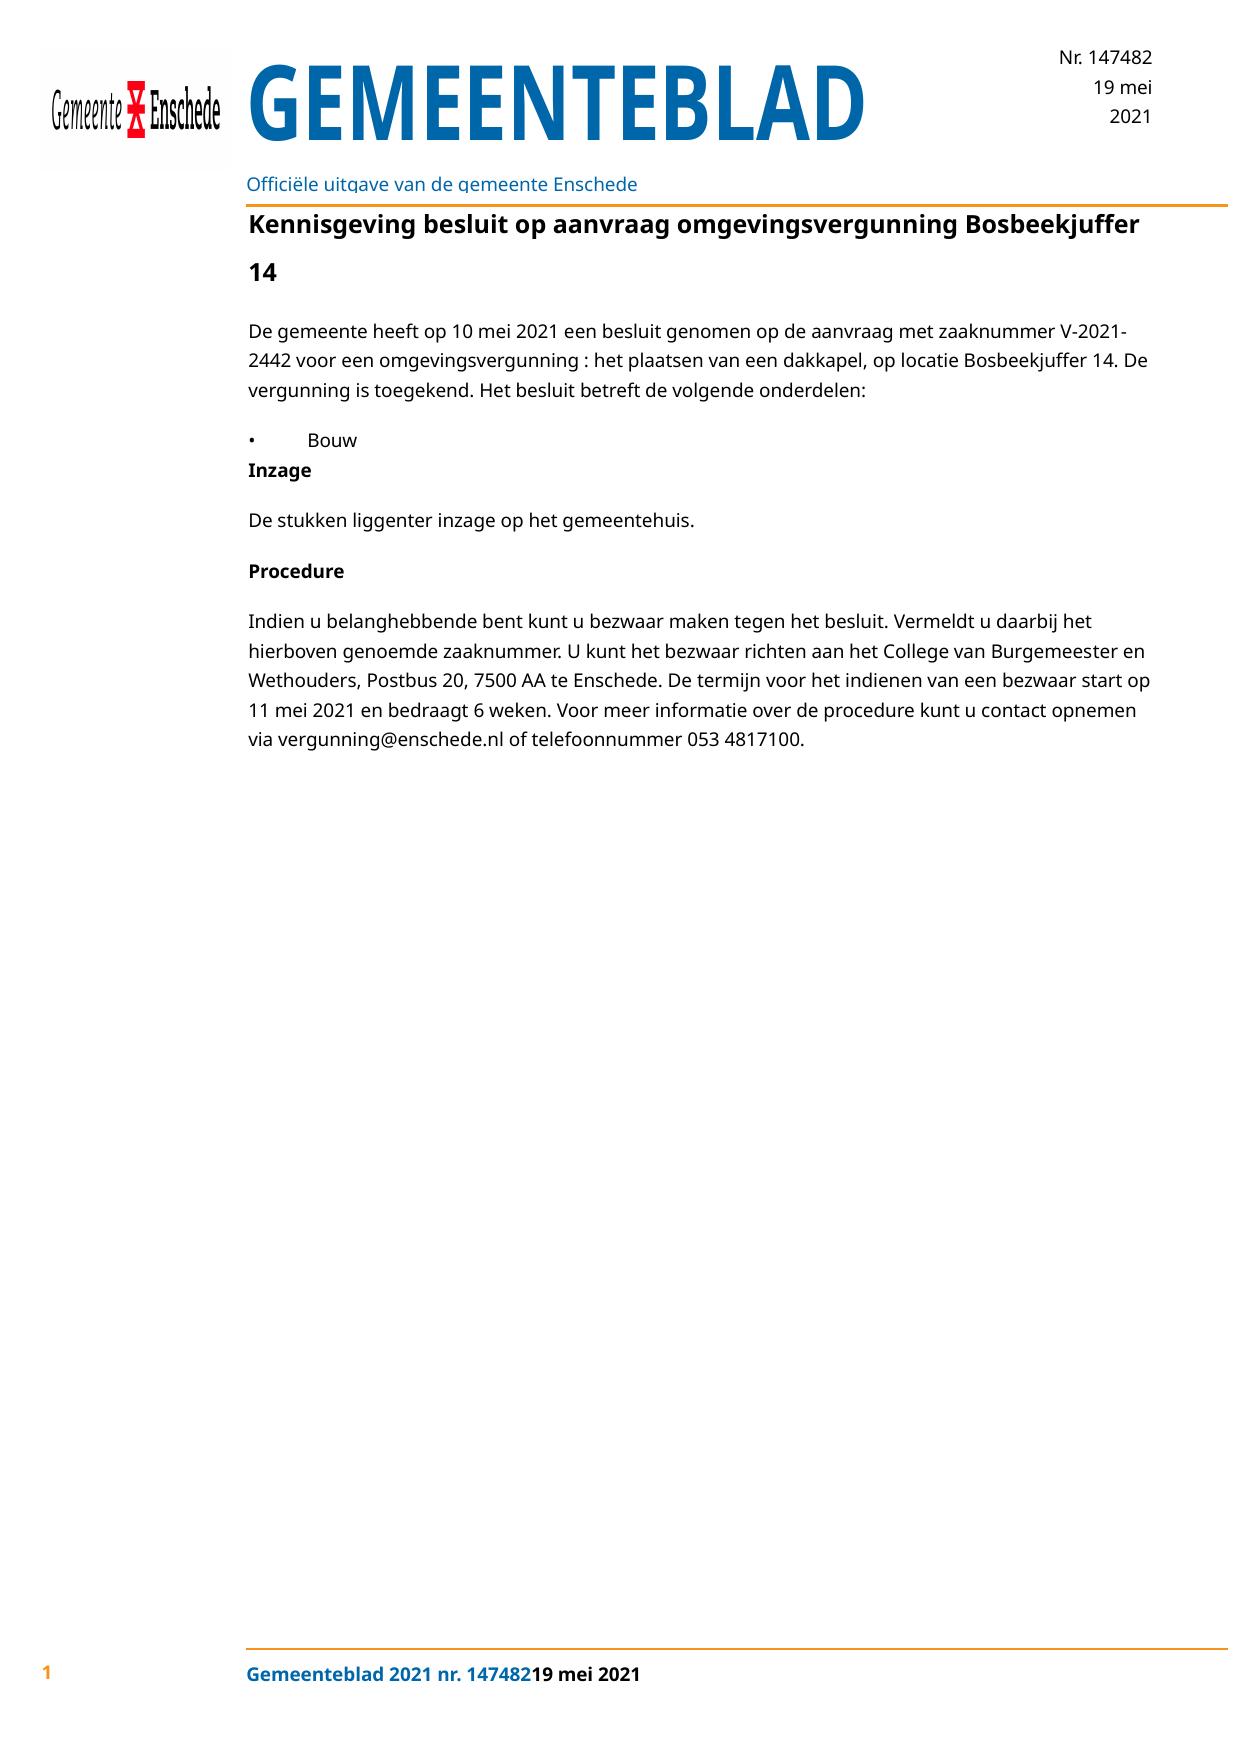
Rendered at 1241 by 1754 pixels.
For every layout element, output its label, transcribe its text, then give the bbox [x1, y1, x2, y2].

text De stukken liggenter inzage op het gemeentehuis. [248, 507, 1152, 533]
picture [41, 47, 231, 172]
list Bouw [248, 427, 1152, 453]
text Inzage [248, 457, 1152, 483]
text Indien u belanghebbende bent kunt u bezwaar maken tegen het besluit. Vermeldt u daarbij het hierboven genoemde zaaknummer. U kunt het bezwaar richten aan het College van Burgemees­ter en Wethouders, Postbus 20, 7500 AA te Enschede. De termijn voor het indienen van een bezwaar start op 11 mei 2021 en bedraagt 6 weken. Voor meer informatie over de procedure kunt u contact opnemen via vergunning@enschede.nl of telefoonnummer 053 4817100. [248, 608, 1152, 752]
text Kennisgeving besluit op aanvraag omgevingsvergunning Bosbeekjuffer 14 [248, 207, 1152, 288]
text Procedure [248, 558, 1152, 584]
text De gemeente heeft op 10 mei 2021 een besluit genomen op de aanvraag met zaaknummer V-2021-2442 voor een omgevingsvergunning : het plaatsen van een dakkapel, op locatie Bosbeekjuffer 14. De vergunning is toegekend. Het besluit betreft de volgende onderdelen: [248, 318, 1152, 403]
